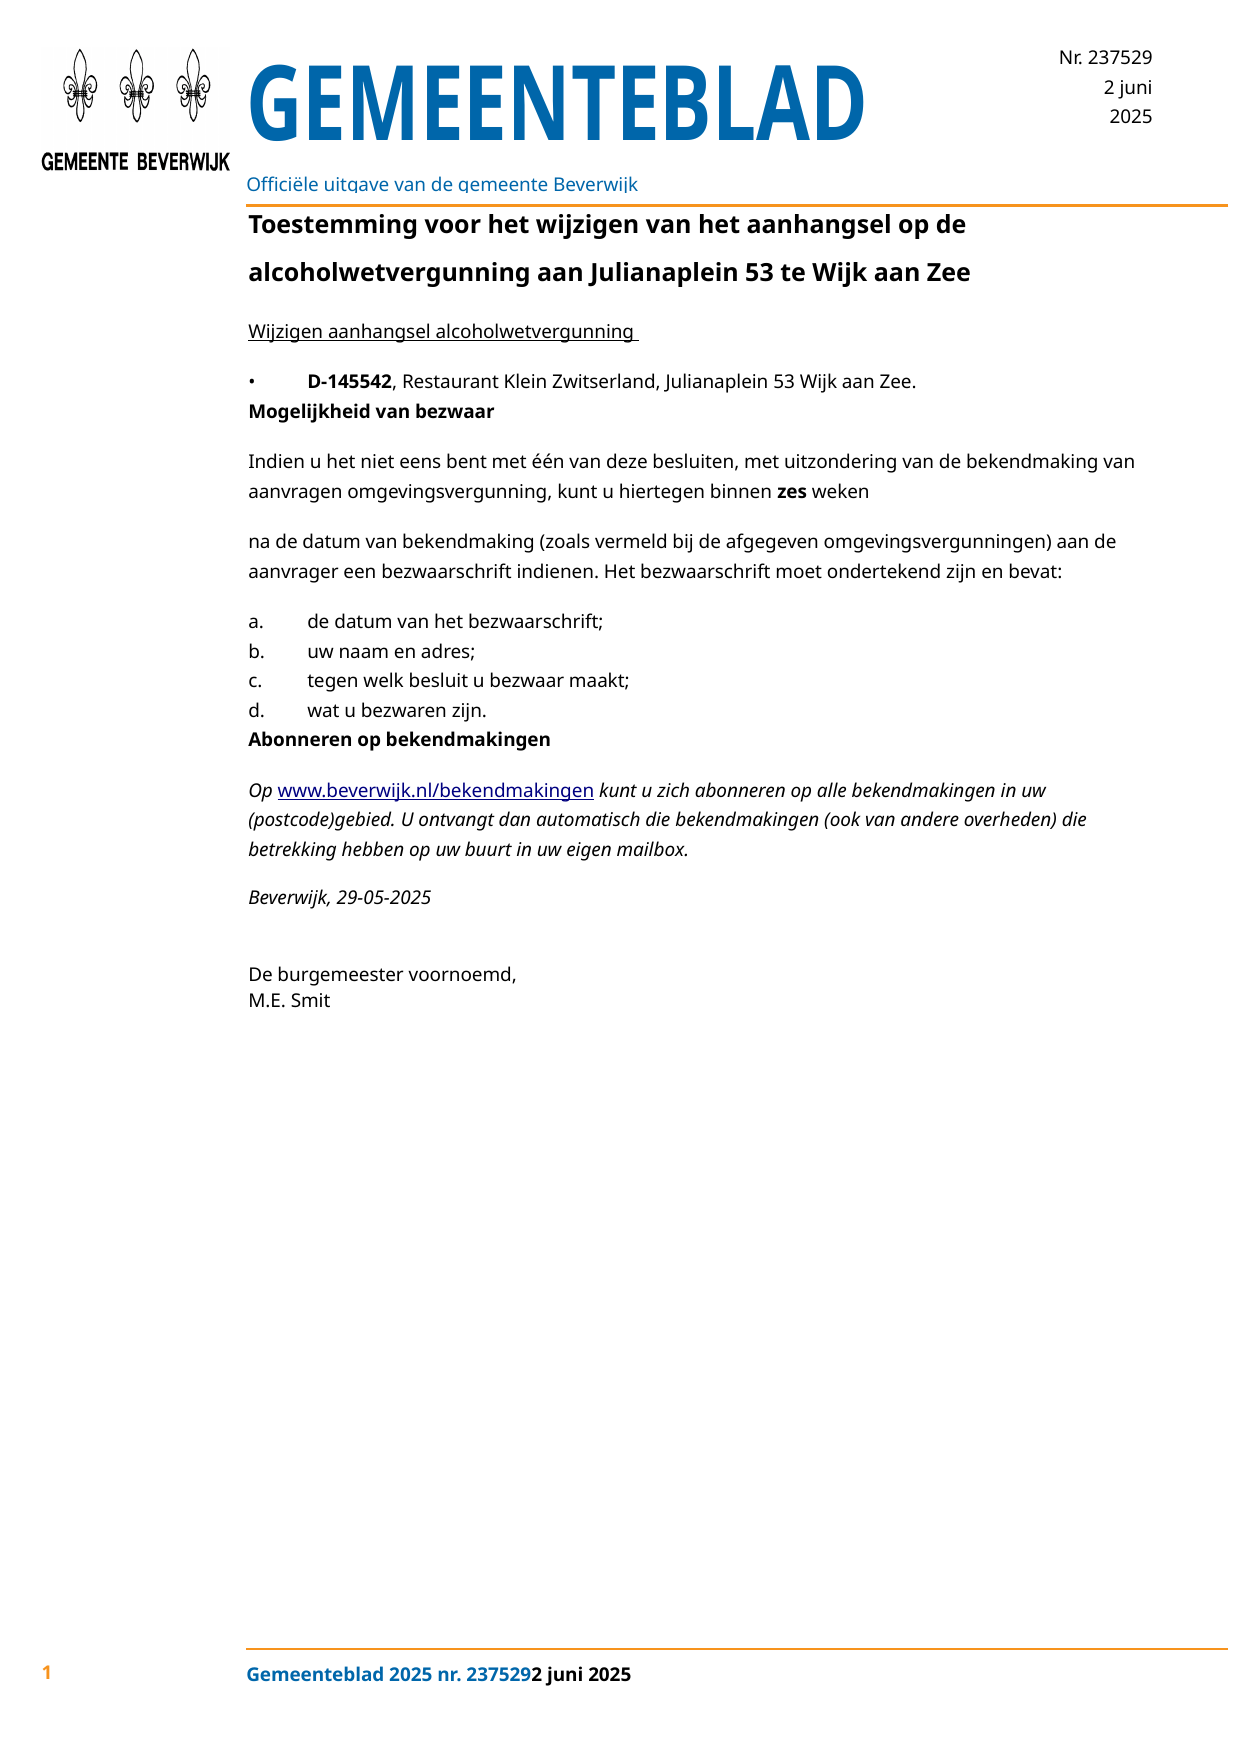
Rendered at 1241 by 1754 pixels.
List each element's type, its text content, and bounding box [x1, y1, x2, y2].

text Beverwijk, 29-05-2025 [248, 884, 1152, 910]
list tegen welk besluit u bezwaar maakt; [248, 667, 1152, 693]
text M.E. Smit [248, 987, 1152, 1013]
text Indien u het niet eens bent met één van deze besluiten, met uitzondering van de bekendmaking van aanvragen omgevingsvergunning, kunt u hiertegen binnen zes weken [248, 448, 1152, 504]
text Mogelijkheid van bezwaar [248, 398, 1152, 424]
list wat u bezwaren zijn. [248, 697, 1152, 723]
list uw naam en adres; [248, 638, 1152, 664]
list de datum van het bezwaarschrift; [248, 608, 1152, 634]
picture [41, 47, 231, 172]
text Toestemming voor het wijzigen van het aanhangsel op de alcoholwetvergunning aan Julianaplein 53 te Wijk aan Zee [248, 207, 1152, 288]
text Wijzigen aanhangsel alcoholwetvergunning [248, 318, 1152, 344]
text Abonneren op bekendmakingen [248, 727, 1152, 752]
text na de datum van bekendmaking (zoals vermeld bij de afgegeven omgevingsvergunningen) aan de aanvrager een bezwaarschrift indienen. Het bezwaarschrift moet ondertekend zijn en bevat: [248, 528, 1152, 584]
text De burgemeester voornoemd, [248, 961, 1152, 987]
list D-145542, Restaurant Klein Zwitserland, Julianaplein 53 Wijk aan Zee. [248, 368, 1152, 394]
text Op www.beverwijk.nl/bekendmakingen kunt u zich abonneren op alle bekendmakingen in uw (postcode)gebied. U ontvangt dan automatisch die bekendmakingen (ook van andere overheden) die betrekking hebben op uw buurt in uw eigen mailbox. [248, 777, 1152, 862]
